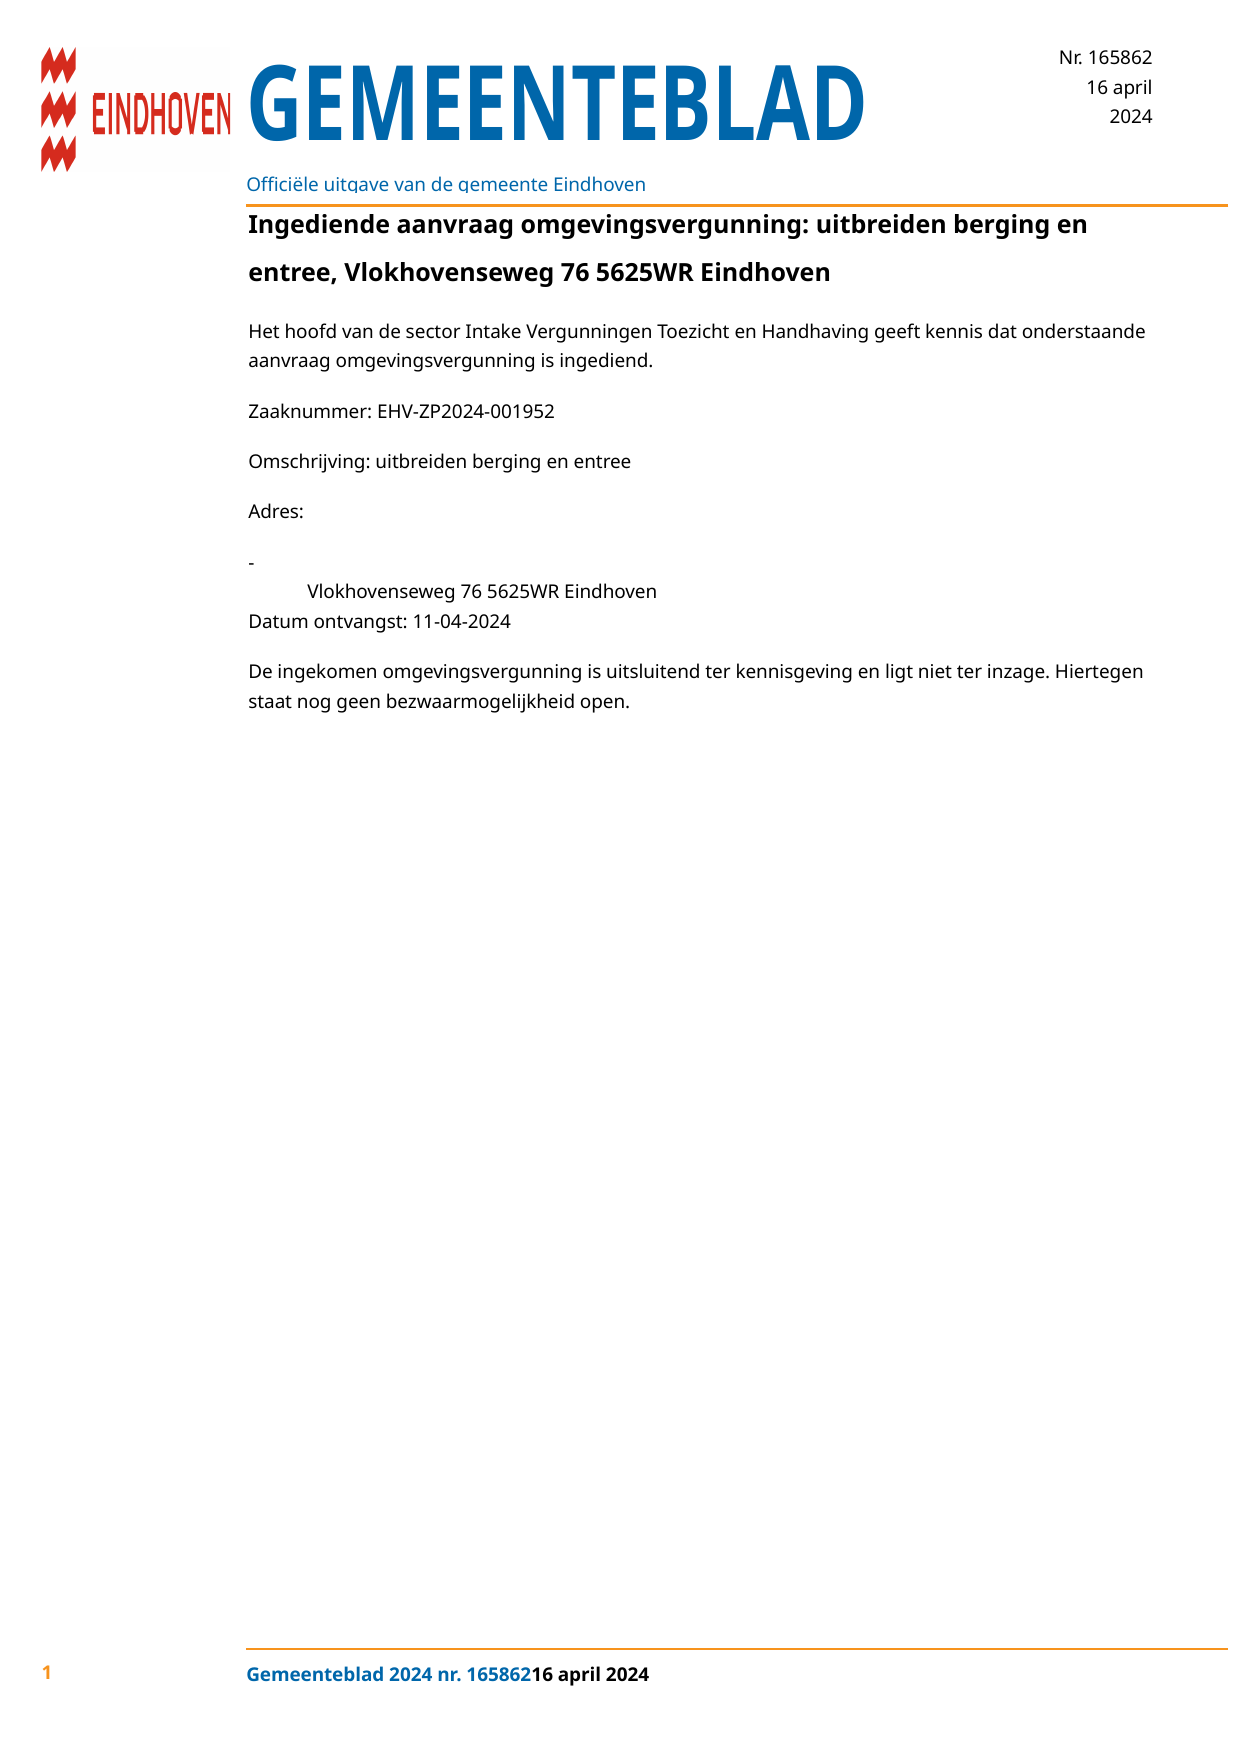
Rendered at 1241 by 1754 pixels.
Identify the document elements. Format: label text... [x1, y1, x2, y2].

text Ingediende aanvraag omgevingsvergunning: uitbreiden berging en entree, Vlokhovenseweg 76 5625WR Eindhoven [248, 207, 1152, 288]
text Zaaknummer: EHV-ZP2024-001952 [248, 398, 1152, 424]
text Het hoofd van de sector Intake Vergunningen Toezicht en Handhaving geeft kennis dat onderstaande aanvraag omgevingsvergunning is ingediend. [248, 318, 1152, 373]
text Omschrijving: uitbreiden berging en entree [248, 448, 1152, 474]
picture [41, 47, 231, 172]
text Datum ontvangst: 11-04-2024 [248, 608, 1152, 634]
list Vlokhovenseweg 76 5625WR Eindhoven [248, 579, 1152, 604]
text De ingekomen omgevingsvergunning is uitsluitend ter kennisgeving en ligt niet ter inzage. Hiertegen staat nog geen bezwaarmogelijkheid open. [248, 659, 1152, 714]
text Adres: [248, 499, 1152, 524]
